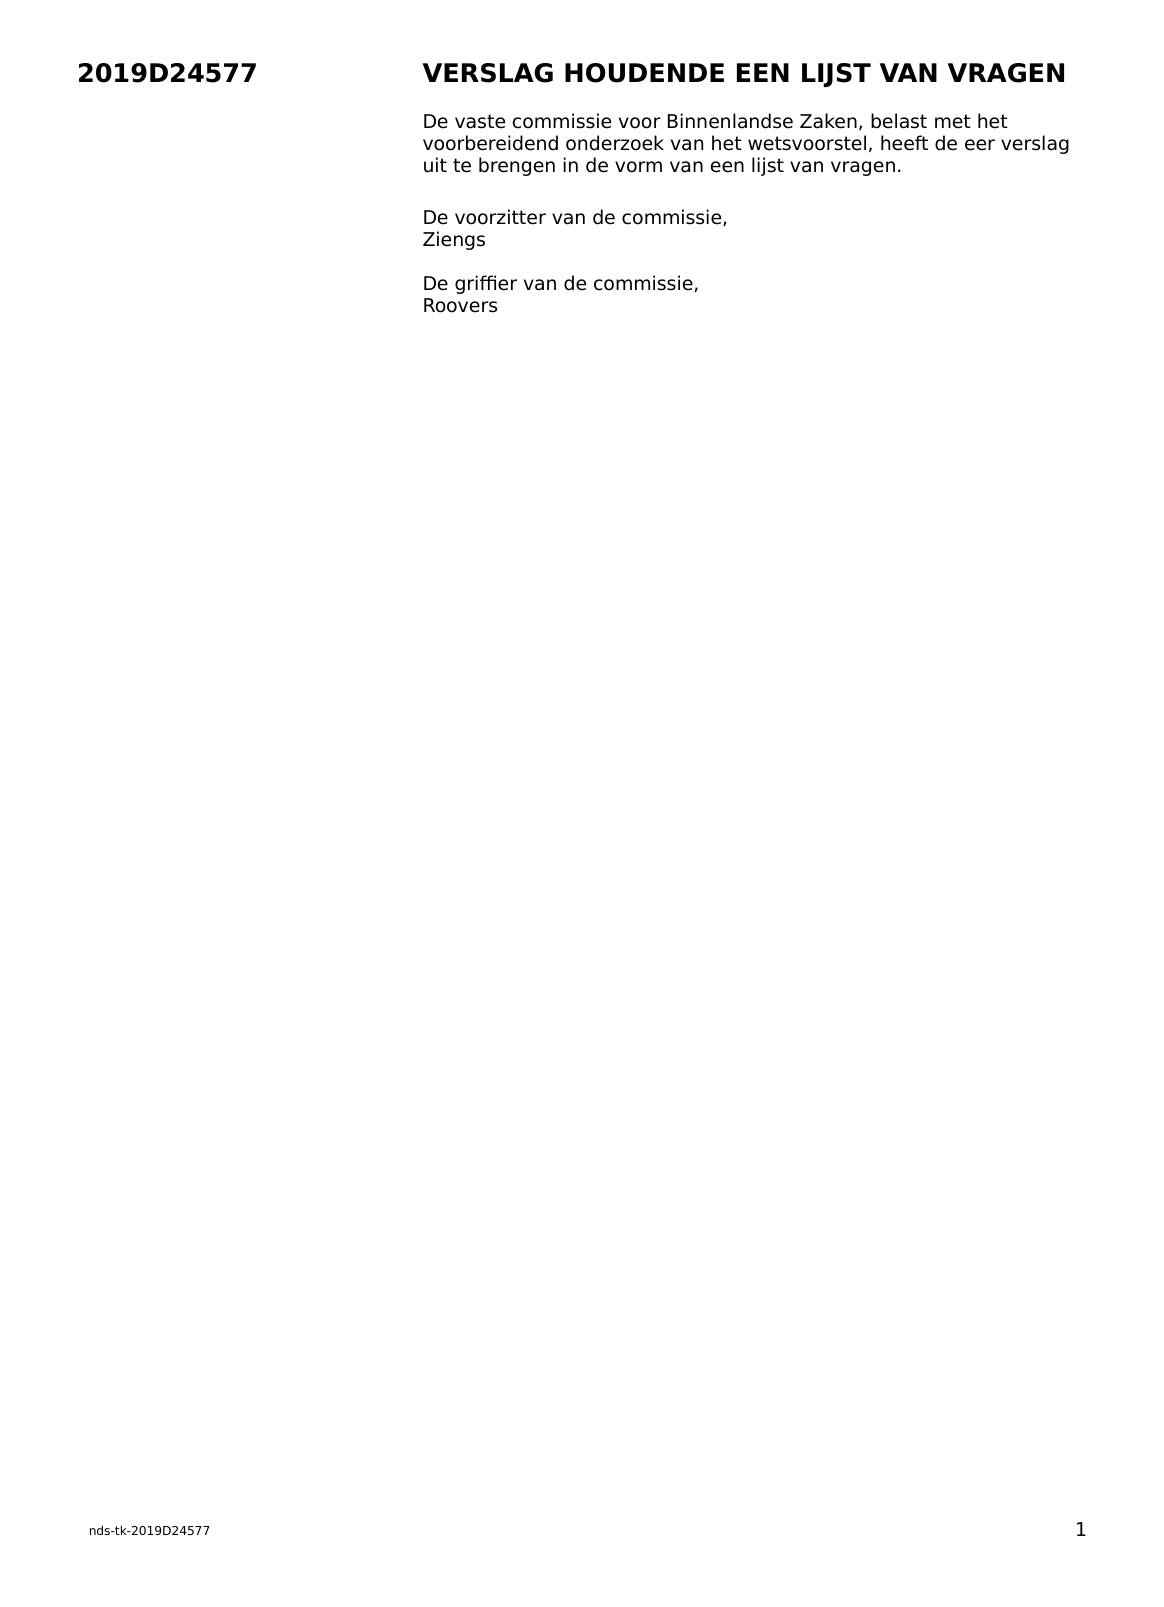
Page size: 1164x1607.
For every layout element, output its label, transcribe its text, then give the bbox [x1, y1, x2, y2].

text De griffier van de commissie, Roovers [422, 273, 1087, 317]
text nds-tk-2019D24577 [88, 1524, 323, 1538]
text 2019D24577 VERSLAG HOUDENDE EEN LIJST VAN VRAGEN [77, 59, 1087, 89]
text De vaste commissie voor Binnenlandse Zaken, belast met het voorbereidend onderzoek van het wetsvoorstel, heeft de eer verslag uit te brengen in de vorm van een lijst van vragen. [422, 111, 1087, 177]
text De voorzitter van de commissie, Ziengs [422, 207, 1087, 251]
